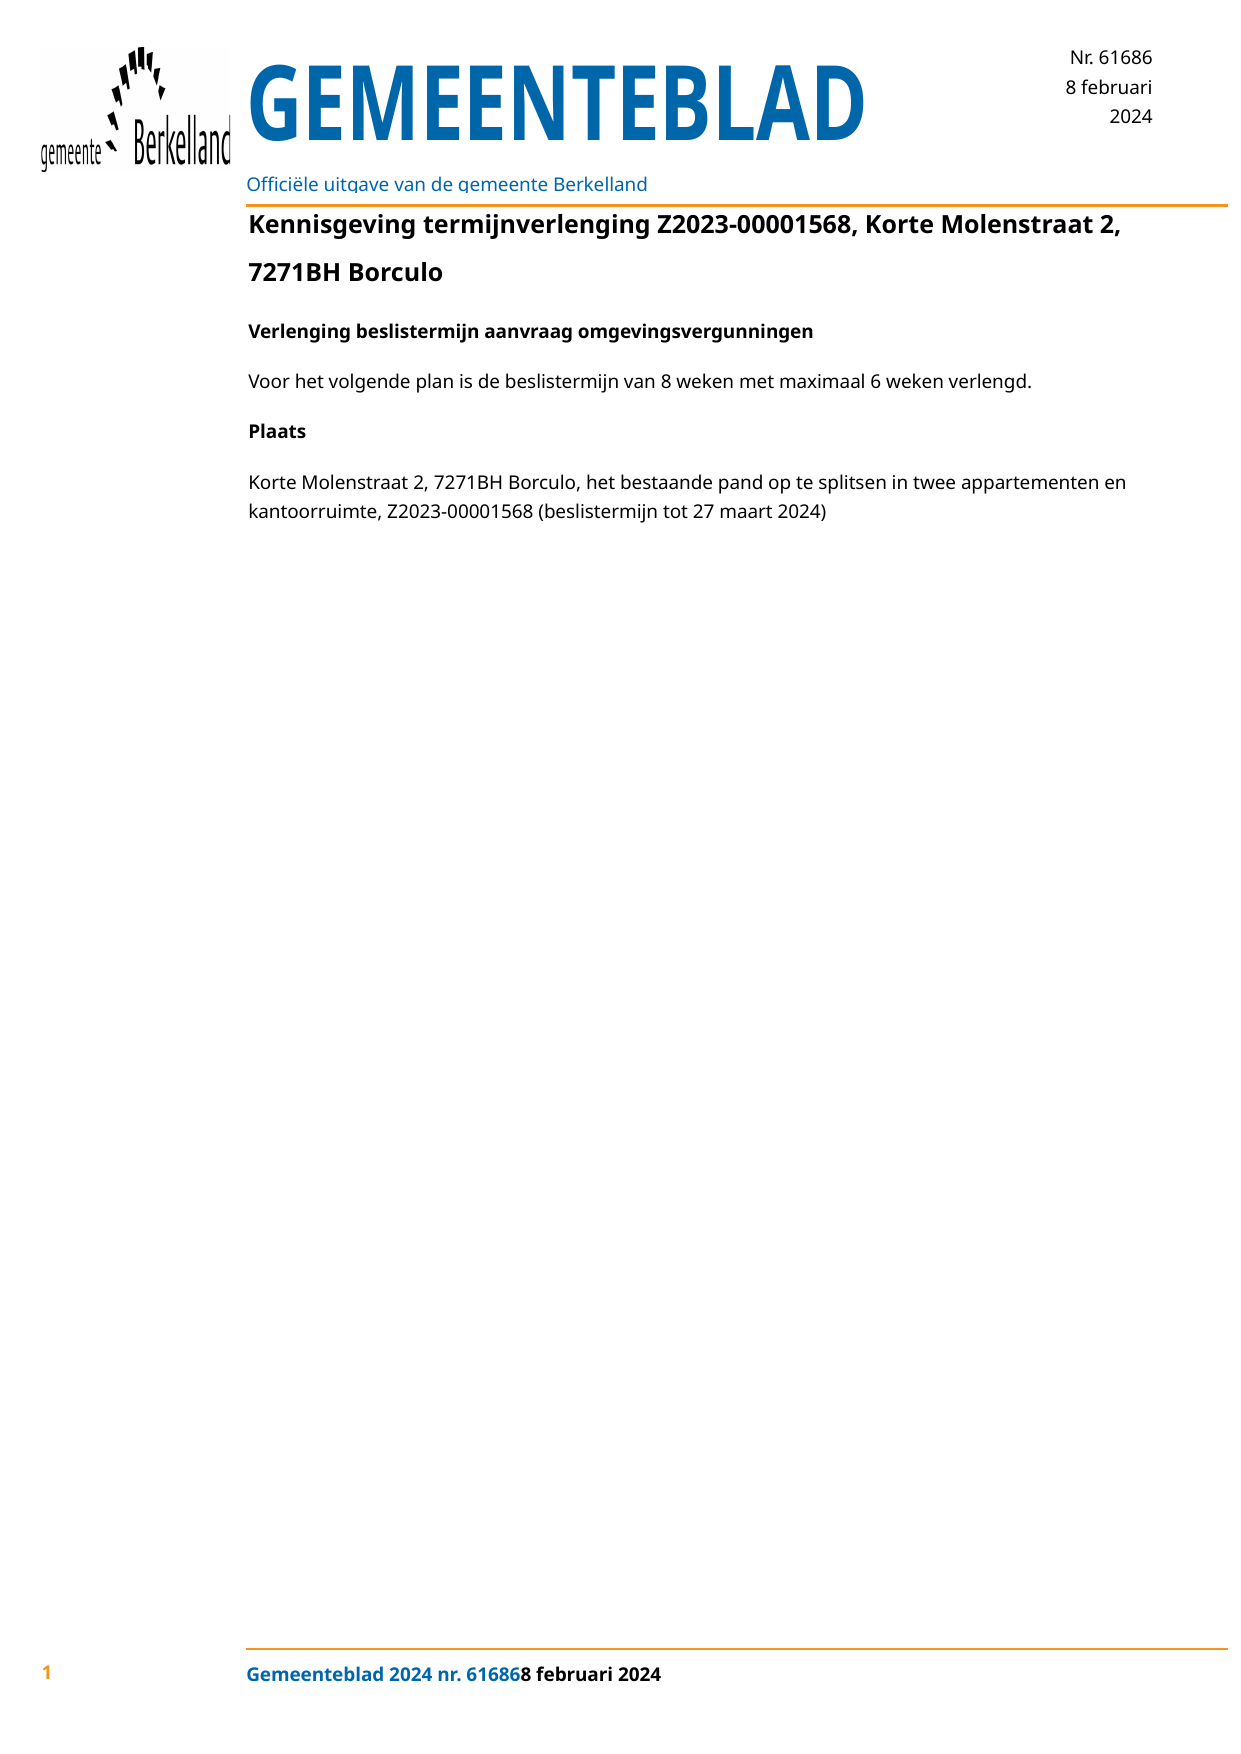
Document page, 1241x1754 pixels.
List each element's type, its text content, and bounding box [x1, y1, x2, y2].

text Korte Molenstraat 2, 7271BH Borculo, het bestaande pand op te splitsen in twee appartementen en kantoorruimte, Z2023-00001568 (beslistermijn tot 27 maart 2024) [248, 469, 1152, 524]
text Voor het volgende plan is de beslistermijn van 8 weken met maximaal 6 weken verlengd. [248, 368, 1152, 394]
text Plaats [248, 419, 1152, 444]
text Kennisgeving termijnverlenging Z2023-00001568, Korte Molenstraat 2, 7271BH Borculo [248, 207, 1152, 288]
text Verlenging beslistermijn aanvraag omgevingsvergunningen [248, 318, 1152, 344]
picture [41, 47, 231, 172]
